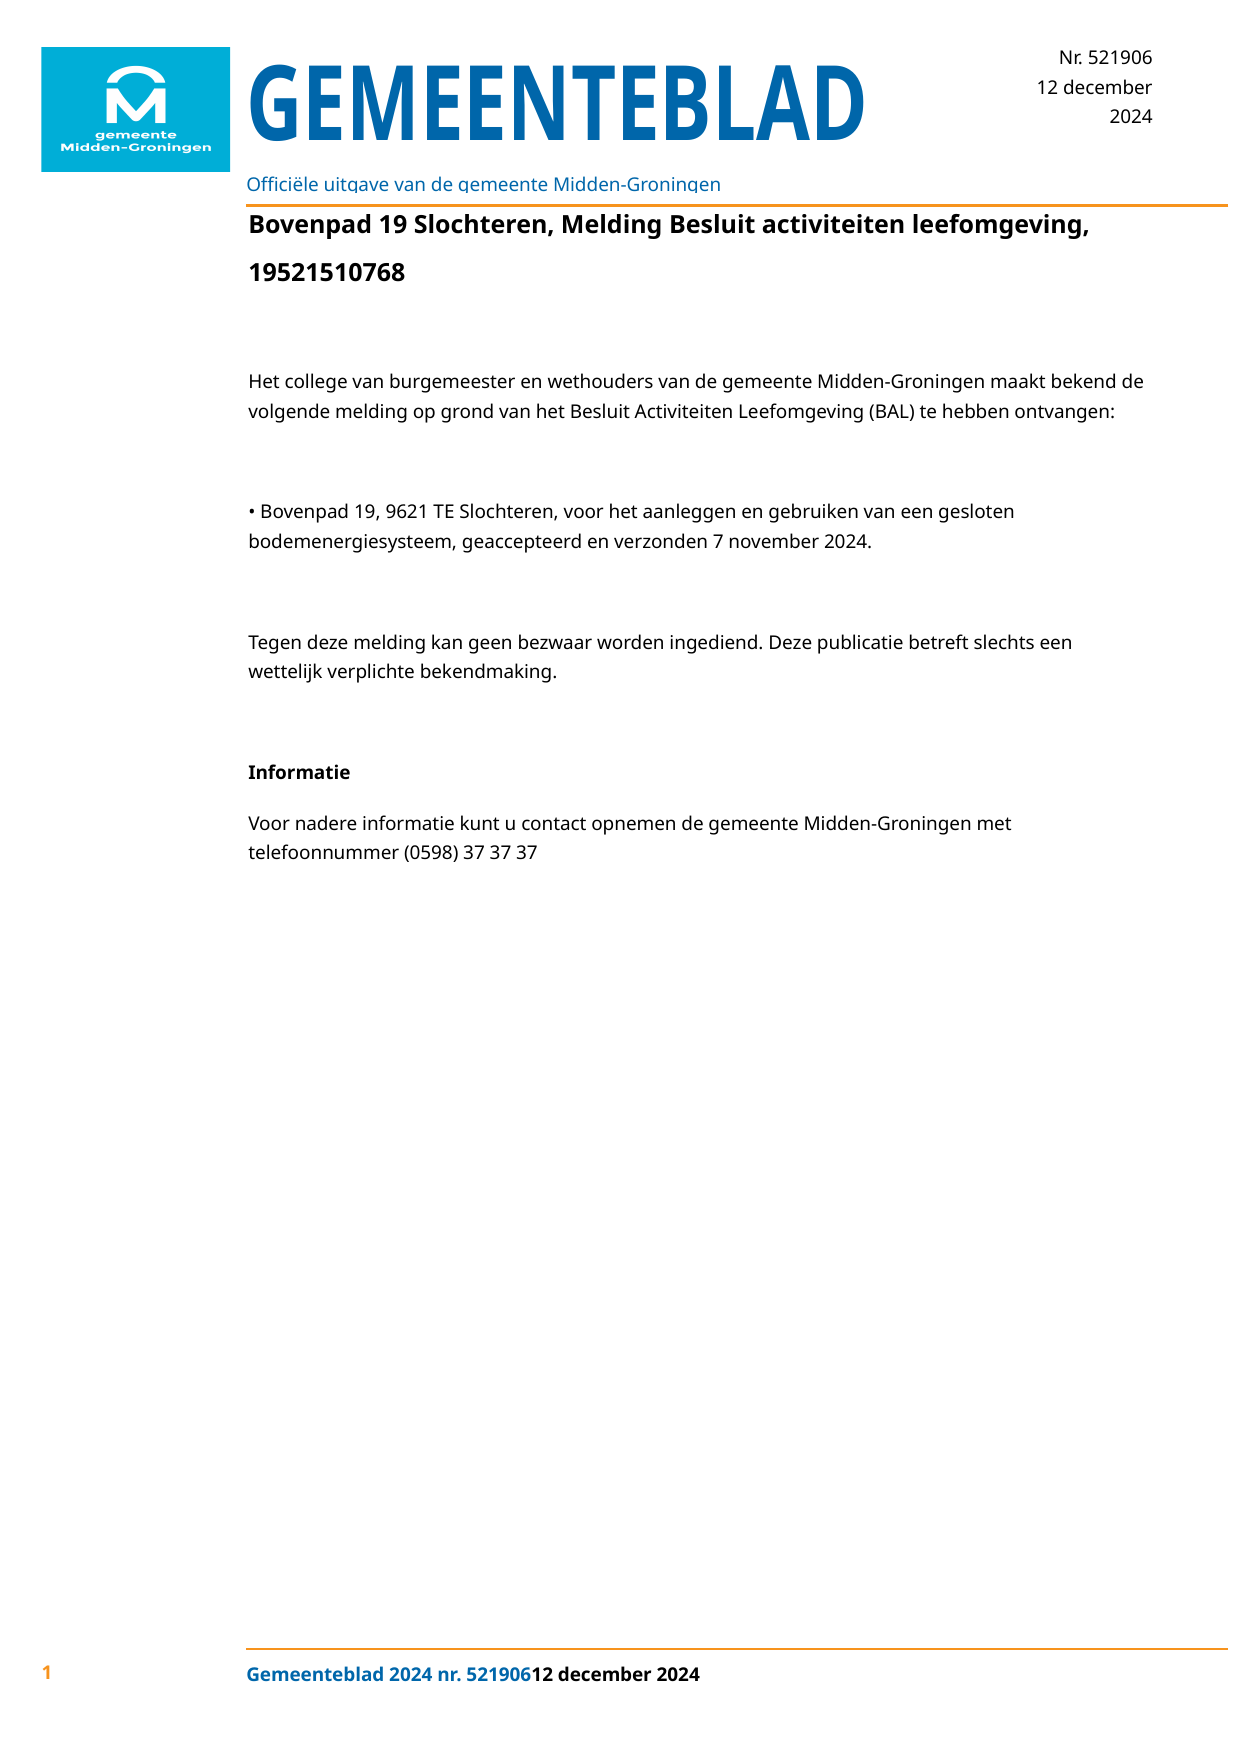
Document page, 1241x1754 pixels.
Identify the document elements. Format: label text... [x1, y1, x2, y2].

picture [107, 89, 165, 122]
text Voor nadere informatie kunt u contact opnemen de gemeente Midden-Groningen met telefoonnummer (0598) 37 37 37 [248, 810, 1152, 865]
picture [108, 66, 164, 82]
text Het college van burgemeester en wethouders van de gemeente Midden-Groningen maakt bekend de volgende melding op grond van het Besluit Activiteiten Leefomgeving (BAL) te hebben ontvangen: [248, 368, 1152, 424]
picture [184, 146, 190, 153]
text • Bovenpad 19, 9621 TE Slochteren, voor het aanleggen en gebruiken van een gesloten bodemenergiesysteem, geaccepteerd en verzonden 7 november 2024. [248, 499, 1152, 554]
text Tegen deze melding kan geen bezwaar worden ingediend. Deze publicatie betreft slechts een wettelijk verplichte bekendmaking. [248, 629, 1152, 684]
text Informatie [248, 759, 1152, 785]
text Bovenpad 19 Slochteren, Melding Besluit activiteiten leefomgeving, 19521510768 [248, 207, 1152, 288]
